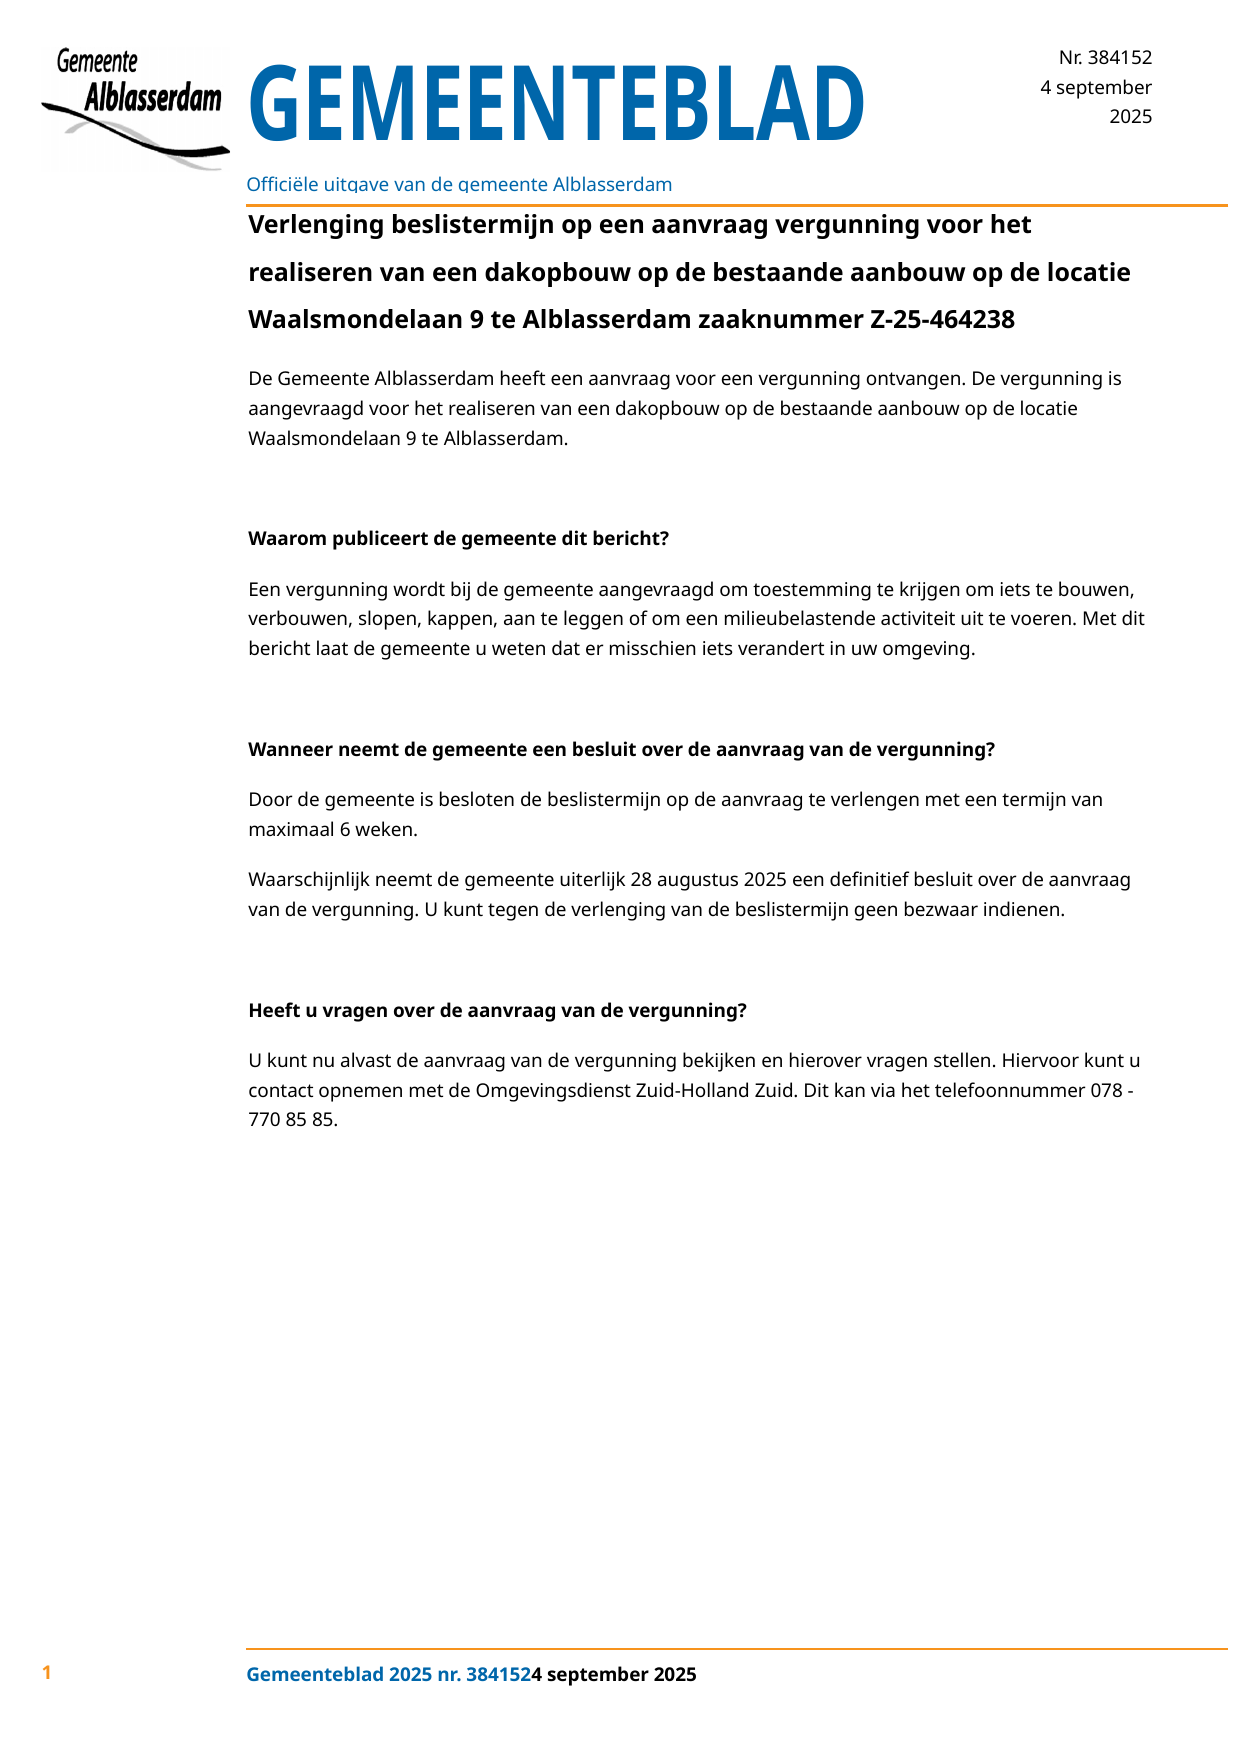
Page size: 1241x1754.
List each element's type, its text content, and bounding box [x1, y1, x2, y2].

text Verlenging beslistermijn op een aanvraag vergunning voor het realiseren van een dakopbouw op de bestaande aanbouw op de locatie Waalsmondelaan 9 te Alblasserdam zaaknummer Z-25-464238 [248, 207, 1152, 336]
text Heeft u vragen over de aanvraag van de vergunning? [248, 997, 1152, 1022]
text Waarom publiceert de gemeente dit bericht? [248, 526, 1152, 551]
text U kunt nu alvast de aanvraag van de vergunning bekijken en hierover vragen stellen. Hiervoor kunt u contact opnemen met de Omgevingsdienst Zuid-Holland Zuid. Dit kan via het telefoonnummer 078 - 770 85 85. [248, 1047, 1152, 1132]
text Waarschijnlijk neemt de gemeente uiterlijk 28 augustus 2025 een definitief besluit over de aanvraag van de vergunning. U kunt tegen de verlenging van de beslistermijn geen bezwaar indienen. [248, 866, 1152, 922]
text Een vergunning wordt bij de gemeente aangevraagd om toestemming te krijgen om iets te bouwen, verbouwen, slopen, kappen, aan te leggen of om een milieubelastende activiteit uit te voeren. Met dit bericht laat de gemeente u weten dat er misschien iets verandert in uw omgeving. [248, 576, 1152, 661]
text De Gemeente Alblasserdam heeft een aanvraag voor een vergunning ontvangen. De vergunning is aangevraagd voor het realiseren van een dakopbouw op de bestaande aanbouw op de locatie Waalsmondelaan 9 te Alblasserdam. [248, 366, 1152, 450]
text Door de gemeente is besloten de beslistermijn op de aanvraag te verlengen met een termijn van maximaal 6 weken. [248, 786, 1152, 842]
picture [41, 47, 231, 172]
text Wanneer neemt de gemeente een besluit over de aanvraag van de vergunning? [248, 736, 1152, 762]
